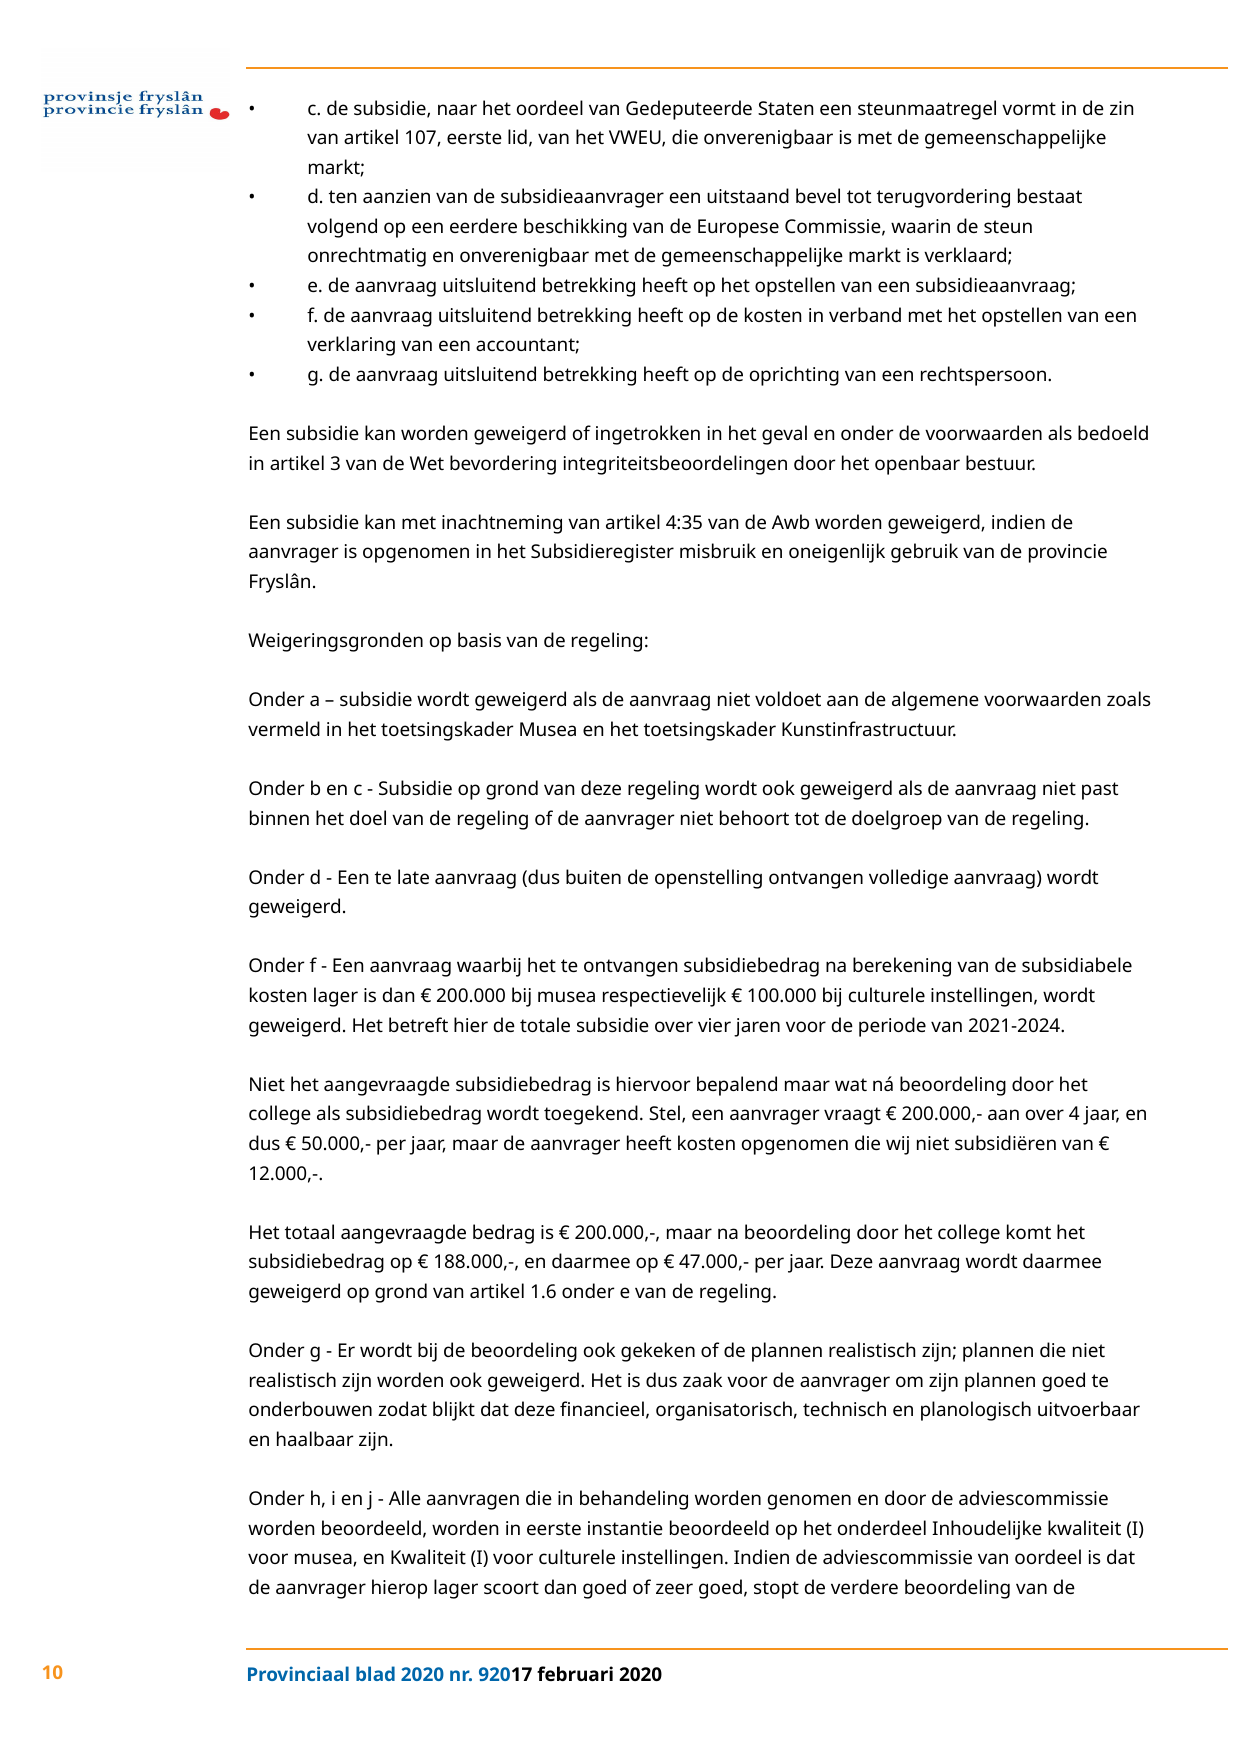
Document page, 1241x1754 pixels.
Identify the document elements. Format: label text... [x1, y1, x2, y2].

text Een subsidie kan worden geweigerd of ingetrokken in het geval en onder de voorwaarden als bedoeld in artikel 3 van de Wet bevordering integriteitsbeoordelingen door het openbaar bestuur. [248, 420, 1152, 476]
text Onder f - Een aanvraag waarbij het te ontvangen subsidiebedrag na berekening van de subsidiabele kosten lager is dan € 200.000 bij musea respectievelijk € 100.000 bij culturele instellingen, wordt geweigerd. Het betreft hier de totale subsidie over vier jaren voor de periode van 2021-2024. [248, 953, 1152, 1038]
text Onder h, i en j - Alle aanvragen die in behandeling worden genomen en door de adviescommissie worden beoordeeld, worden in eerste instantie beoordeeld op het onderdeel Inhoudelijke kwaliteit (I) voor musea, en Kwaliteit (I) voor culturele instellingen. Indien de adviescommissie van oordeel is dat de aanvrager hierop lager scoort dan goed of zeer goed, stopt de verdere beoordeling van de [248, 1485, 1152, 1600]
text Het totaal aangevraagde bedrag is € 200.000,-, maar na beoordeling door het college komt het subsidiebedrag op € 188.000,-, en daarmee op € 47.000,- per jaar. Deze aanvraag wordt daarmee geweigerd op grond van artikel 1.6 onder e van de regeling. [248, 1219, 1152, 1304]
text Onder g - Er wordt bij de beoordeling ook gekeken of de plannen realistisch zijn; plannen die niet realistisch zijn worden ook geweigerd. Het is dus zaak voor de aanvrager om zijn plannen goed te onderbouwen zodat blijkt dat deze financieel, organisatorisch, technisch en planologisch uitvoerbaar en haalbaar zijn. [248, 1337, 1152, 1452]
list d. ten aanzien van de subsidieaanvrager een uitstaand bevel tot terugvordering bestaat volgend op een eerdere beschikking van de Europese Commissie, waarin de steun onrechtmatig en onverenigbaar met de gemeenschappelijke markt is verklaard; [248, 183, 1152, 268]
list f. de aanvraag uitsluitend betrekking heeft op de kosten in verband met het opstellen van een verklaring van een accountant; [248, 302, 1152, 357]
text Een subsidie kan met inachtneming van artikel 4:35 van de Awb worden geweigerd, indien de aanvrager is opgenomen in het Subsidieregister misbruik en oneigenlijk gebruik van de provincie Fryslân. [248, 509, 1152, 594]
list e. de aanvraag uitsluitend betrekking heeft op het opstellen van een subsidieaanvraag; [248, 272, 1152, 298]
list c. de subsidie, naar het oordeel van Gedeputeerde Staten een steunmaatregel vormt in de zin van artikel 107, eerste lid, van het VWEU, die onverenigbaar is met de gemeenschappelijke markt; [248, 95, 1152, 180]
list g. de aanvraag uitsluitend betrekking heeft op de oprichting van een rechtspersoon. [248, 361, 1152, 387]
text Weigeringsgronden op basis van de regeling: [248, 627, 1152, 653]
text Onder d - Een te late aanvraag (dus buiten de openstelling ontvangen volledige aanvraag) wordt geweigerd. [248, 864, 1152, 919]
text Onder a – subsidie wordt geweigerd als de aanvraag niet voldoet aan de algemene voorwaarden zoals vermeld in het toetsingskader Musea en het toetsingskader Kunstinfrastructuur. [248, 686, 1152, 742]
picture [41, 47, 231, 172]
text Niet het aangevraagde subsidiebedrag is hiervoor bepalend maar wat ná beoordeling door het college als subsidiebedrag wordt toegekend. Stel, een aanvrager vraagt € 200.000,- aan over 4 jaar, en dus € 50.000,- per jaar, maar de aanvrager heeft kosten opgenomen die wij niet subsidiëren van € 12.000,-. [248, 1071, 1152, 1186]
text Onder b en c - Subsidie op grond van deze regeling wordt ook geweigerd als de aanvraag niet past binnen het doel van de regeling of de aanvrager niet behoort tot de doelgroep van de regeling. [248, 775, 1152, 831]
